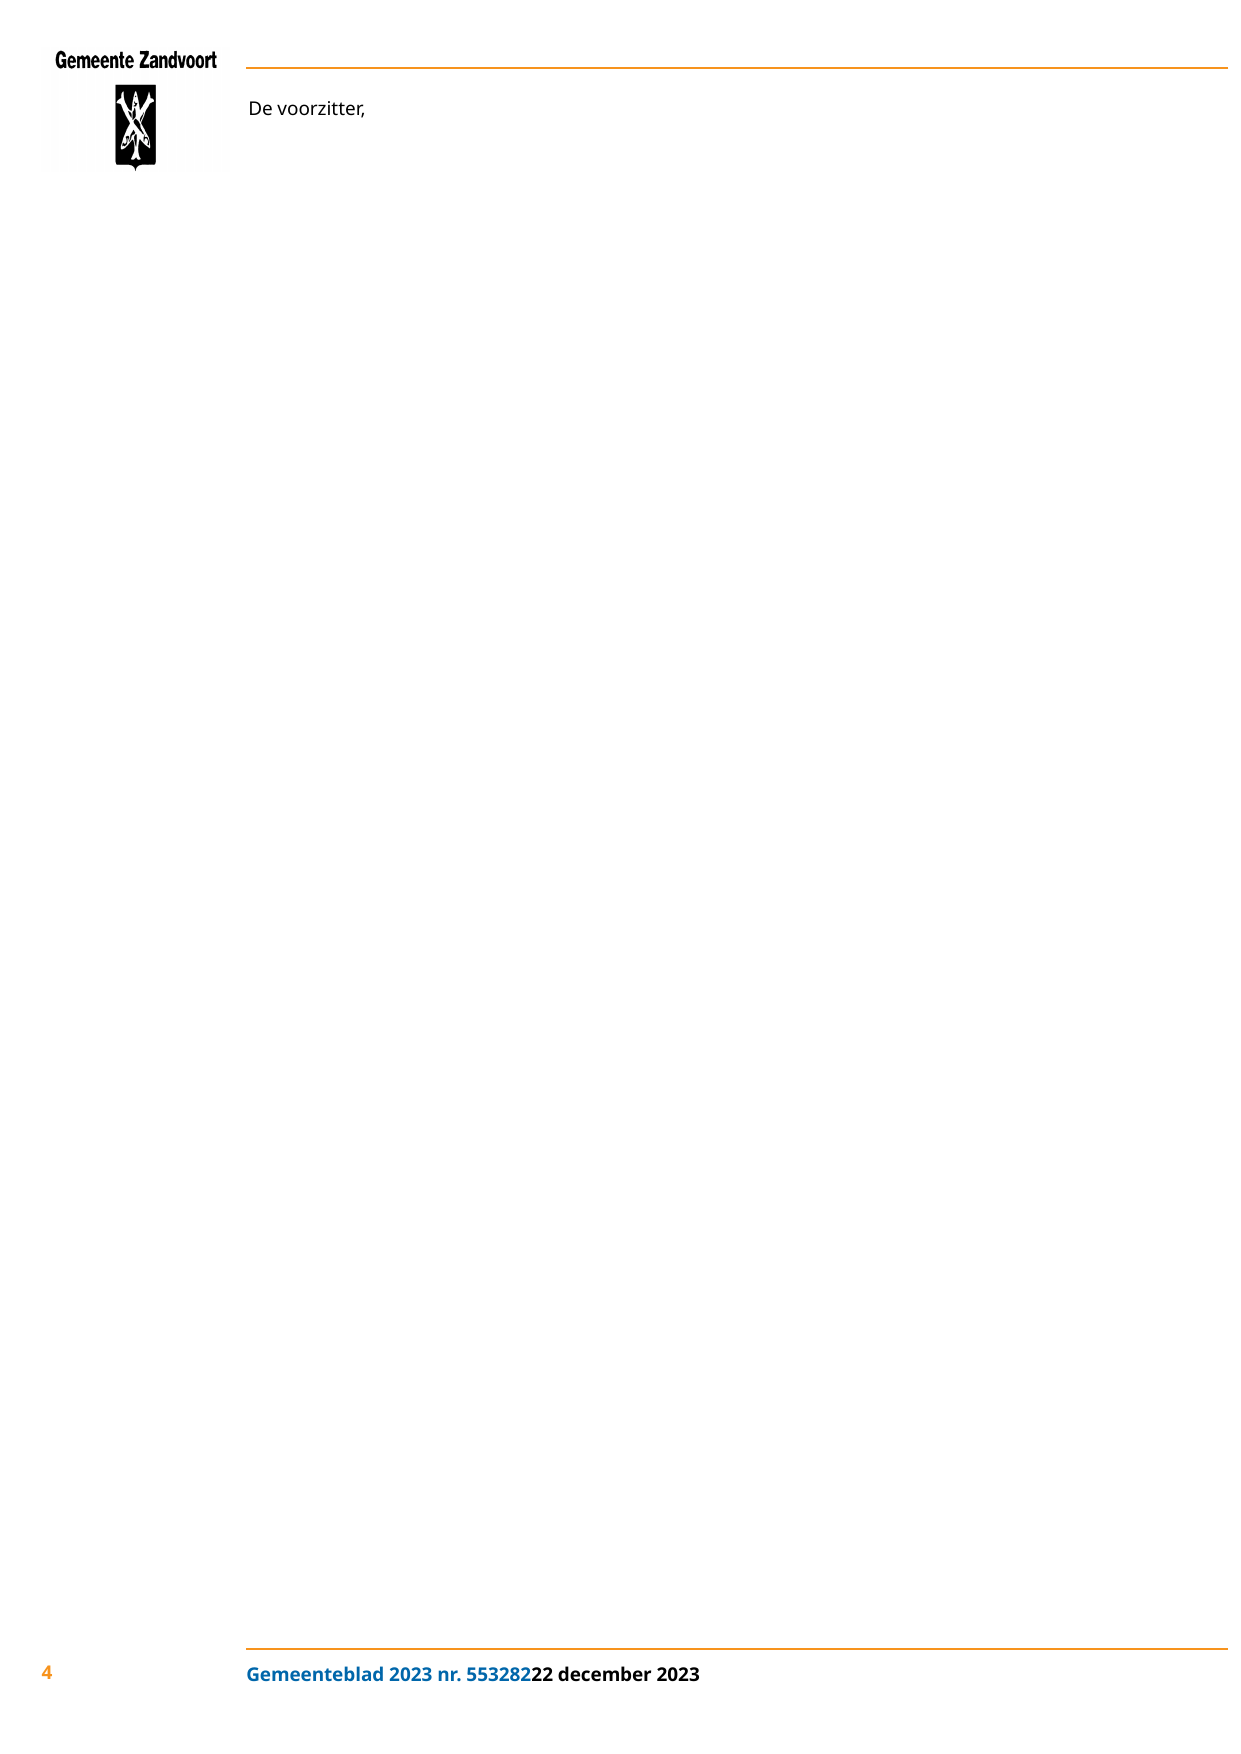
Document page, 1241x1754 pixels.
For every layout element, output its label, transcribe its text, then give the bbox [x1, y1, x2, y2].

text De voorzitter, [248, 95, 1152, 121]
picture [41, 47, 231, 172]
